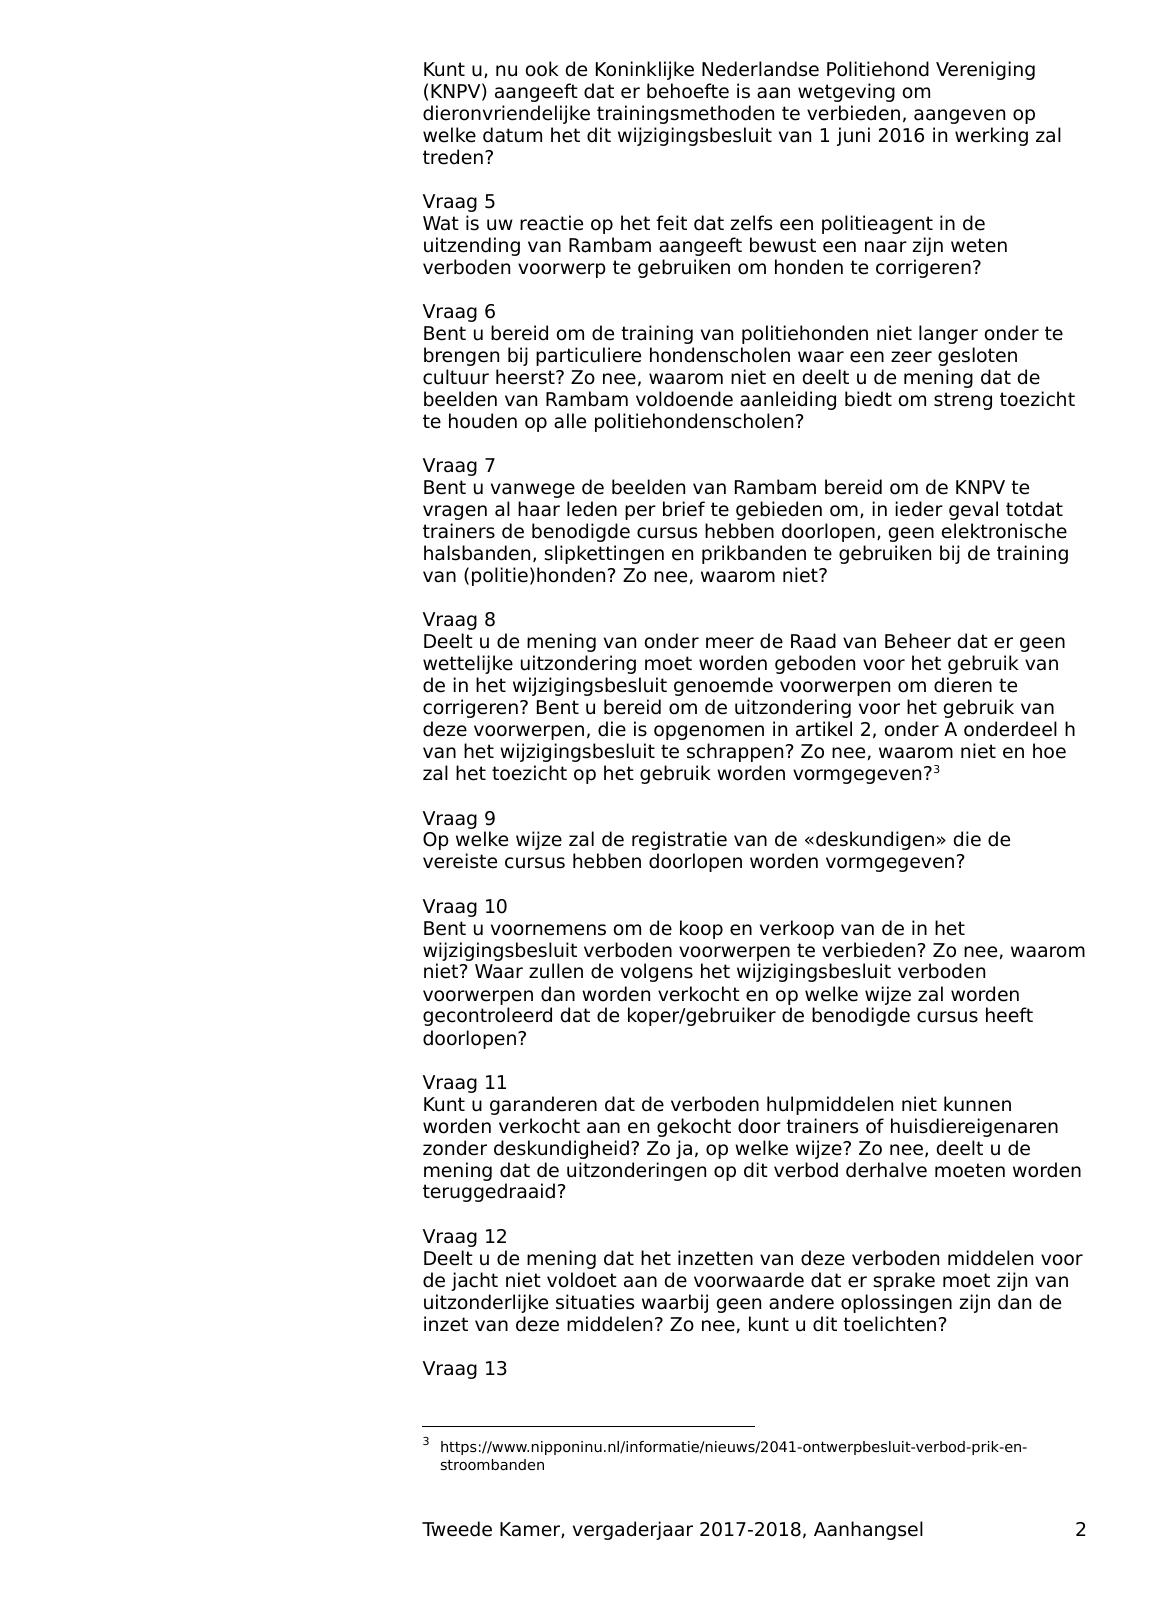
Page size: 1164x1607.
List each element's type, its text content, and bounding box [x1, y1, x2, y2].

text Vraag 13 [422, 1358, 1087, 1380]
text Bent u vanwege de beelden van Rambam bereid om de KNPV te vragen al haar leden per brief te gebieden om, in ieder geval totdat trainers de benodigde cursus hebben doorlopen, geen elektronische halsbanden, slipkettingen en prikbanden te gebruiken bij de training van (politie)honden? Zo nee, waarom niet? [422, 477, 1087, 587]
text Vraag 7 [422, 455, 1087, 477]
text Wat is uw reactie op het feit dat zelfs een politieagent in de uitzending van Rambam aangeeft bewust een naar zijn weten verboden voorwerp te gebruiken om honden te corrigeren? [422, 213, 1087, 279]
text Deelt u de mening dat het inzetten van deze verboden middelen voor de jacht niet voldoet aan de voorwaarde dat er sprake moet zijn van uitzonderlijke situaties waarbij geen andere oplossingen zijn dan de inzet van deze middelen? Zo nee, kunt u dit toelichten? [422, 1248, 1087, 1336]
text Kunt u garanderen dat de verboden hulpmiddelen niet kunnen worden verkocht aan en gekocht door trainers of huisdiereigenaren zonder deskundigheid? Zo ja, op welke wijze? Zo nee, deelt u de mening dat de uitzonderingen op dit verbod derhalve moeten worden teruggedraaid? [422, 1093, 1087, 1203]
text Kunt u, nu ook de Koninklijke Nederlandse Politiehond Vereniging (KNPV) aangeeft dat er behoefte is aan wetgeving om dieronvriendelijke trainingsmethoden te verbieden, aangeven op welke datum het dit wijzigingsbesluit van 1 juni 2016 in werking zal treden? [422, 59, 1087, 169]
text Vraag 10 [422, 896, 1087, 917]
text Deelt u de mening van onder meer de Raad van Beheer dat er geen wettelijke uitzondering moet worden geboden voor het gebruik van de in het wijzigingsbesluit genoemde voorwerpen om dieren te corrigeren? Bent u bereid om de uitzondering voor het gebruik van deze voorwerpen, die is opgenomen in artikel 2, onder A onderdeel h van het wijzigingsbesluit te schrappen? Zo nee, waarom niet en hoe zal het toezicht op het gebruik worden vormgegeven? [422, 631, 1087, 785]
text Vraag 5 [422, 191, 1087, 213]
text Op welke wijze zal de registratie van de «deskundigen» die de vereiste cursus hebben doorlopen worden vormgegeven? [422, 829, 1087, 873]
text https://www.nipponinu.nl/informatie/nieuws/2041-ontwerpbesluit-verbod-prik-en-stroombanden [422, 1435, 1087, 1474]
text Vraag 9 [422, 807, 1087, 829]
text Vraag 11 [422, 1072, 1087, 1093]
text Vraag 6 [422, 301, 1087, 323]
text Vraag 12 [422, 1226, 1087, 1248]
text Bent u bereid om de training van politiehonden niet langer onder te brengen bij particuliere hondenscholen waar een zeer gesloten cultuur heerst? Zo nee, waarom niet en deelt u de mening dat de beelden van Rambam voldoende aanleiding biedt om streng toezicht te houden op alle politiehondenscholen? [422, 323, 1087, 433]
text Bent u voornemens om de koop en verkoop van de in het wijzigingsbesluit verboden voorwerpen te verbieden? Zo nee, waarom niet? Waar zullen de volgens het wijzigingsbesluit verboden voorwerpen dan worden verkocht en op welke wijze zal worden gecontroleerd dat de koper/gebruiker de benodigde cursus heeft doorlopen? [422, 917, 1087, 1049]
text Vraag 8 [422, 609, 1087, 631]
